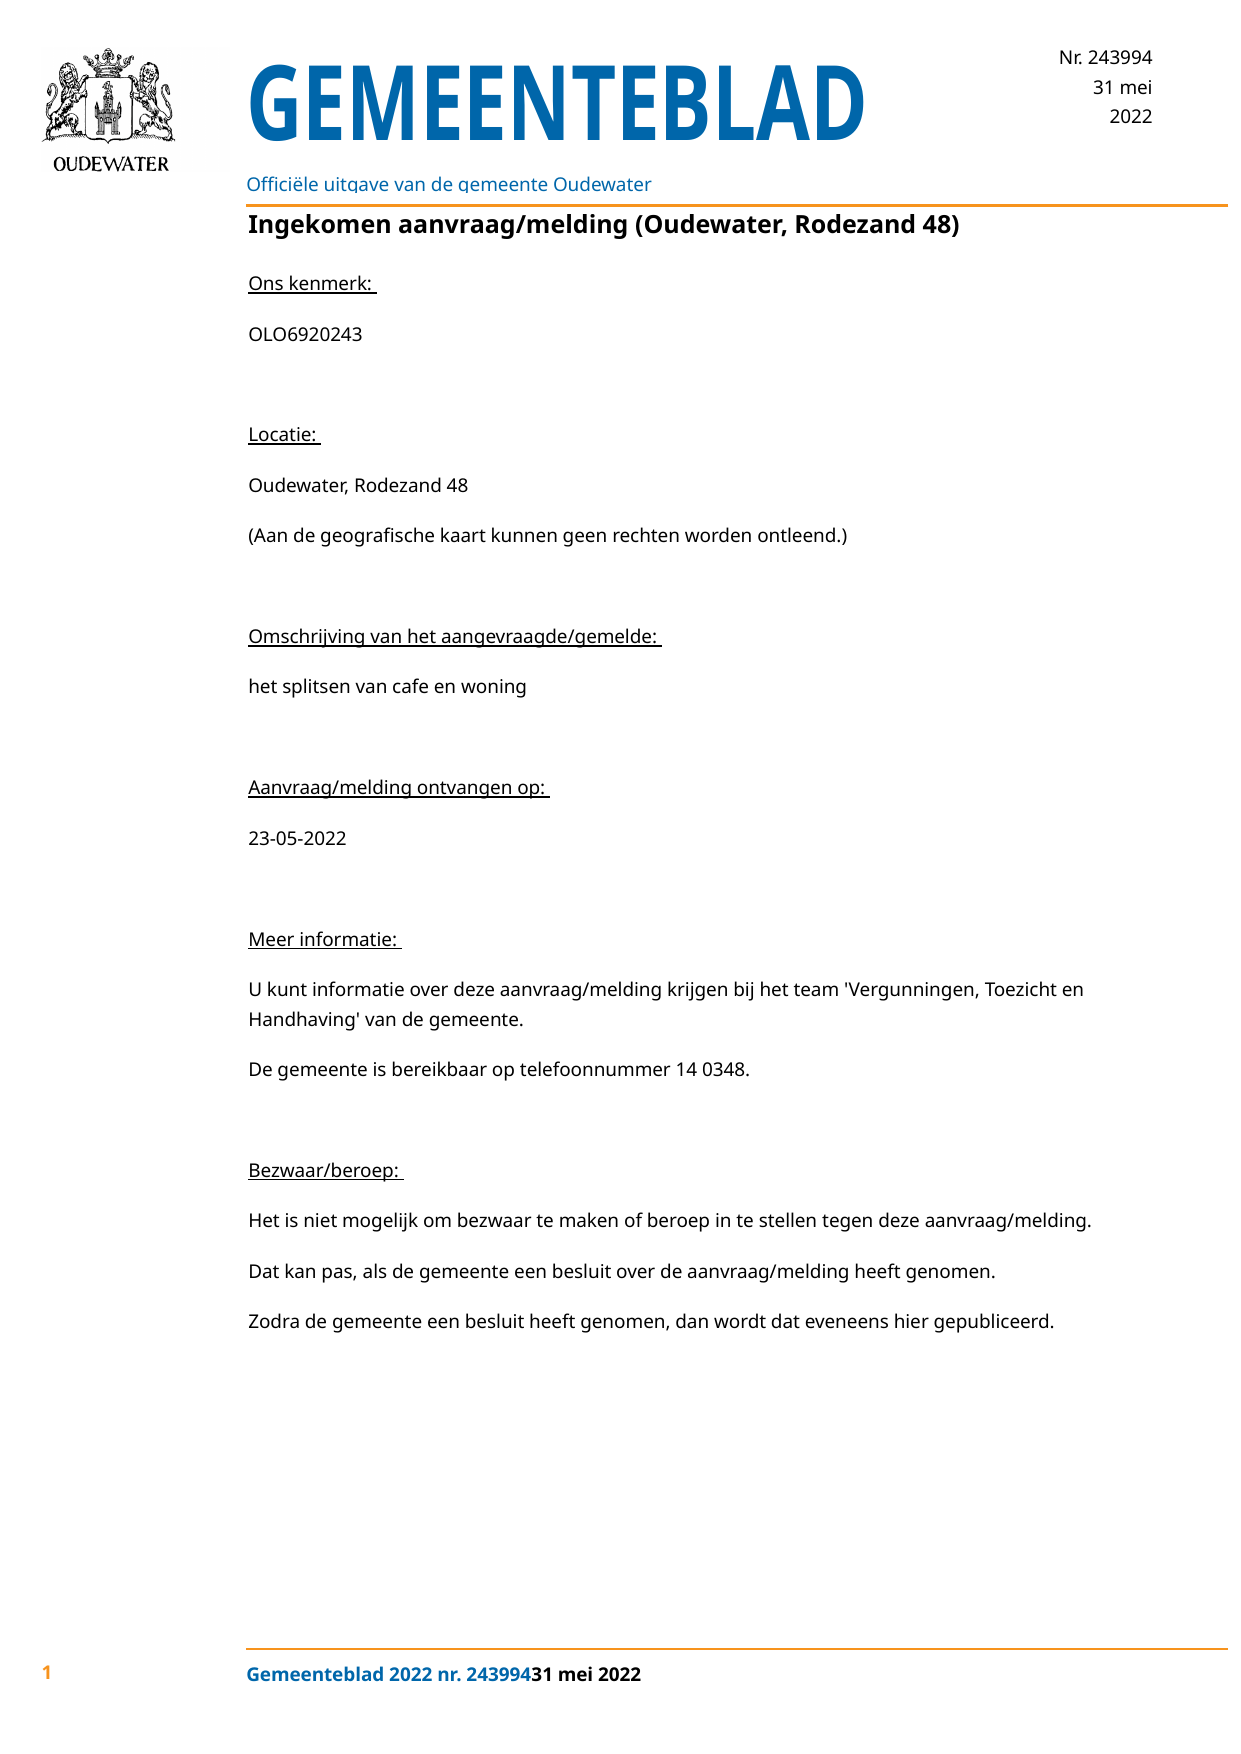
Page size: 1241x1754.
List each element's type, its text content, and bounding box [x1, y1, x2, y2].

text het splitsen van cafe en woning [248, 674, 1152, 699]
text Dat kan pas, als de gemeente een besluit over de aanvraag/melding heeft genomen. [248, 1258, 1152, 1283]
text 23-05-2022 [248, 825, 1152, 851]
text Het is niet mogelijk om bezwaar te maken of beroep in te stellen tegen deze aanvraag/melding. [248, 1207, 1152, 1233]
text Bezwaar/beroep: [248, 1157, 1152, 1183]
picture [41, 47, 231, 172]
text Ingekomen aanvraag/melding (Oudewater, Rodezand 48) [248, 207, 1152, 241]
text U kunt informatie over deze aanvraag/melding krijgen bij het team 'Vergunningen, Toezicht en Handhaving' van de gemeente. [248, 976, 1152, 1031]
text Zodra de gemeente een besluit heeft genomen, dan wordt dat eveneens hier gepubliceerd. [248, 1308, 1152, 1334]
text OLO6920243 [248, 321, 1152, 346]
text Ons kenmerk: [248, 270, 1152, 296]
text Aanvraag/melding ontvangen op: [248, 774, 1152, 800]
text Meer informatie: [248, 926, 1152, 951]
text (Aan de geografische kaart kunnen geen rechten worden ontleend.) [248, 522, 1152, 548]
text Oudewater, Rodezand 48 [248, 472, 1152, 498]
text Locatie: [248, 422, 1152, 447]
text De gemeente is bereikbaar op telefoonnummer 14 0348. [248, 1056, 1152, 1082]
text Omschrijving van het aangevraagde/gemelde: [248, 623, 1152, 649]
